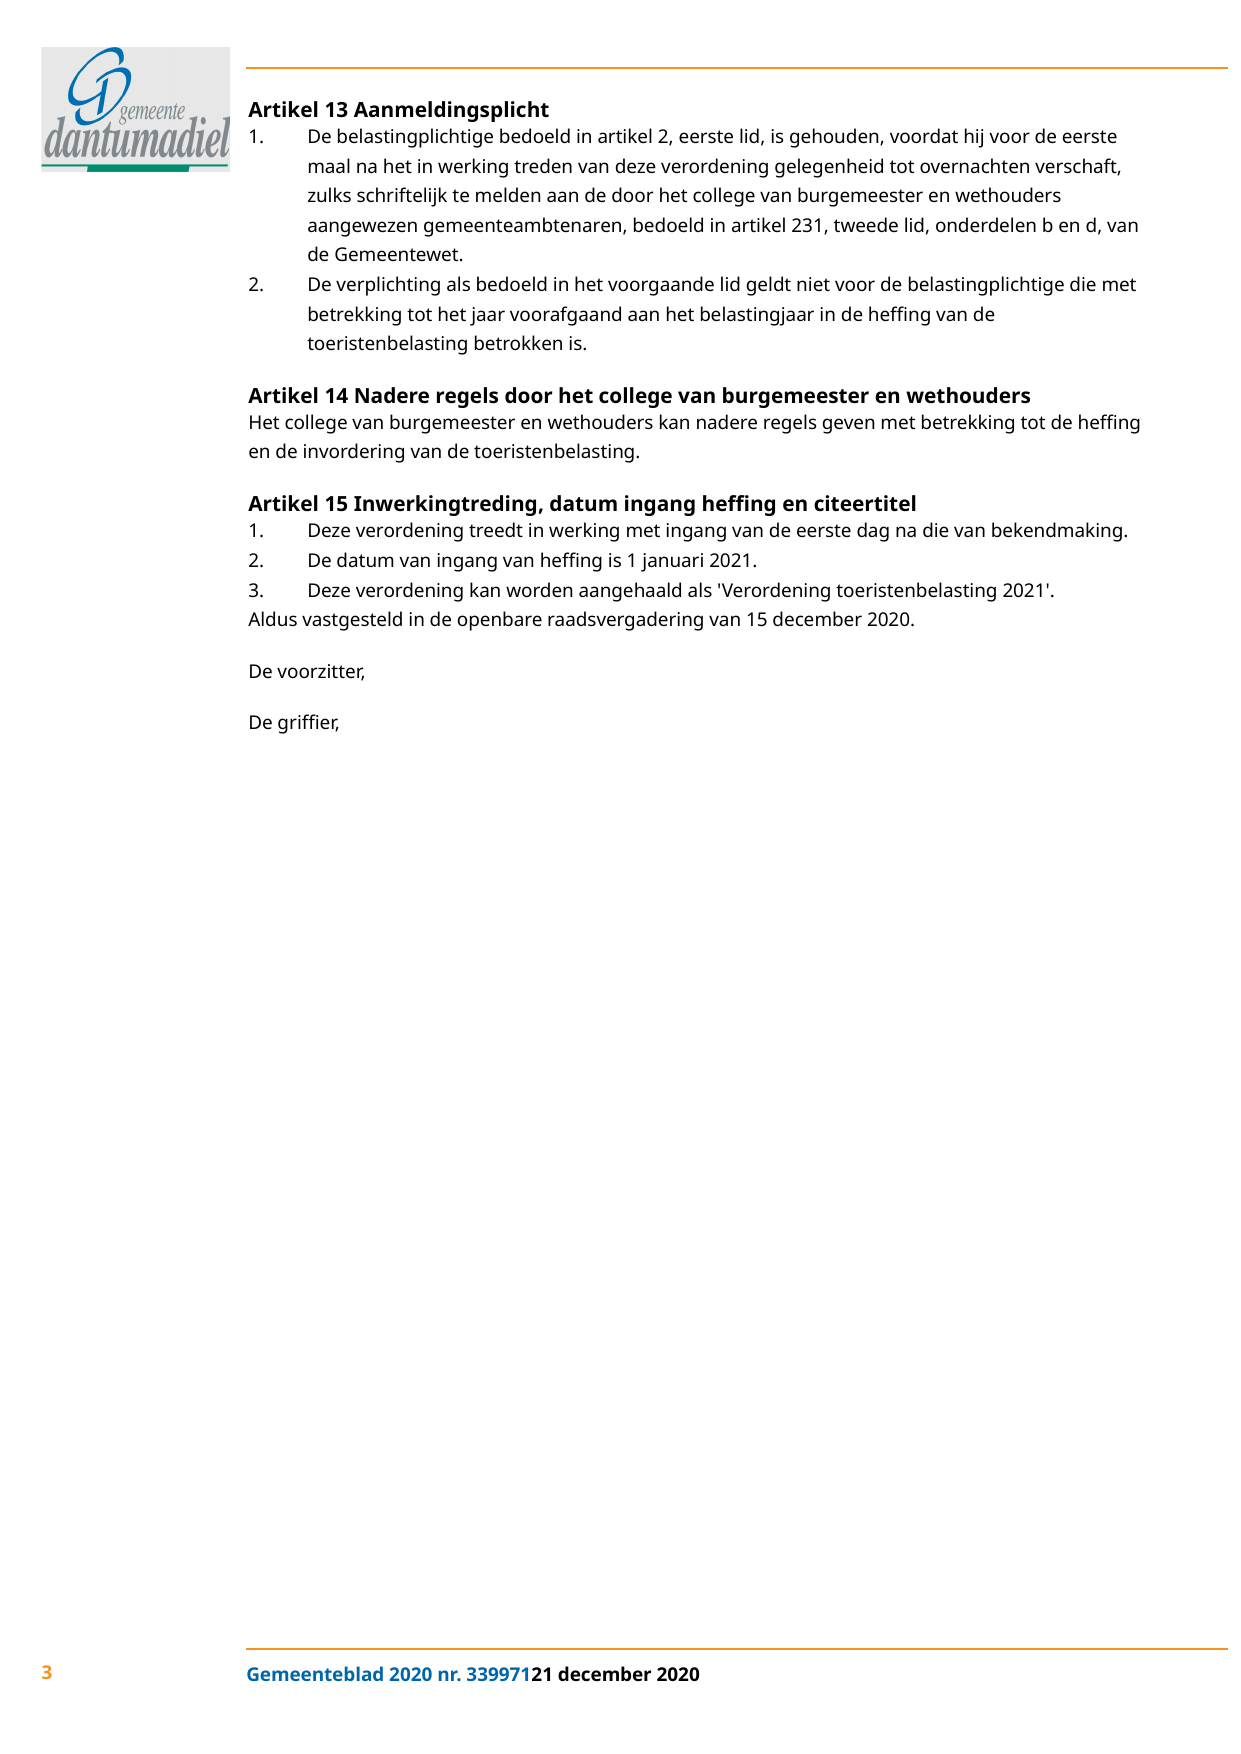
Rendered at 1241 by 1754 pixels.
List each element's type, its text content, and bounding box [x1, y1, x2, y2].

text Aldus vastgesteld in de openbare raadsvergadering van 15 december 2020. [248, 606, 1152, 632]
text Artikel 13 Aanmeldingsplicht [248, 95, 1152, 123]
text Het college van burgemeester en wethouders kan nadere regels geven met betrekking tot de heffing en de invordering van de toeristenbelasting. [248, 409, 1152, 464]
picture [41, 47, 231, 172]
text De griffier, [248, 709, 1152, 735]
list De datum van ingang van heffing is 1 januari 2021. [248, 547, 1152, 573]
list Deze verordening treedt in werking met ingang van de eerste dag na die van bekendmaking. [248, 518, 1152, 543]
text Artikel 15 Inwerkingtreding, datum ingang heffing en citeertitel [248, 489, 1152, 518]
text De voorzitter, [248, 658, 1152, 683]
list De belastingplichtige bedoeld in artikel 2, eerste lid, is gehouden, voordat hij voor de eerste maal na het in werking treden van deze verordening gelegenheid tot overnachten verschaft, zulks schriftelijk te melden aan de door het college van burgemeester en wethouders aangewezen gemeenteambtenaren, bedoeld in artikel 231, tweede lid, onderdelen b en d, van de Gemeentewet. [248, 123, 1152, 267]
text Artikel 14 Nadere regels door het college van burgemeester en wethouders [248, 381, 1152, 409]
list Deze verordening kan worden aangehaald als 'Verordening toeristenbelasting 2021'. [248, 577, 1152, 602]
list De verplichting als bedoeld in het voorgaande lid geldt niet voor de belastingplichtige die met betrekking tot het jaar voorafgaand aan het belastingjaar in de heffing van de toeristenbelasting betrokken is. [248, 271, 1152, 356]
